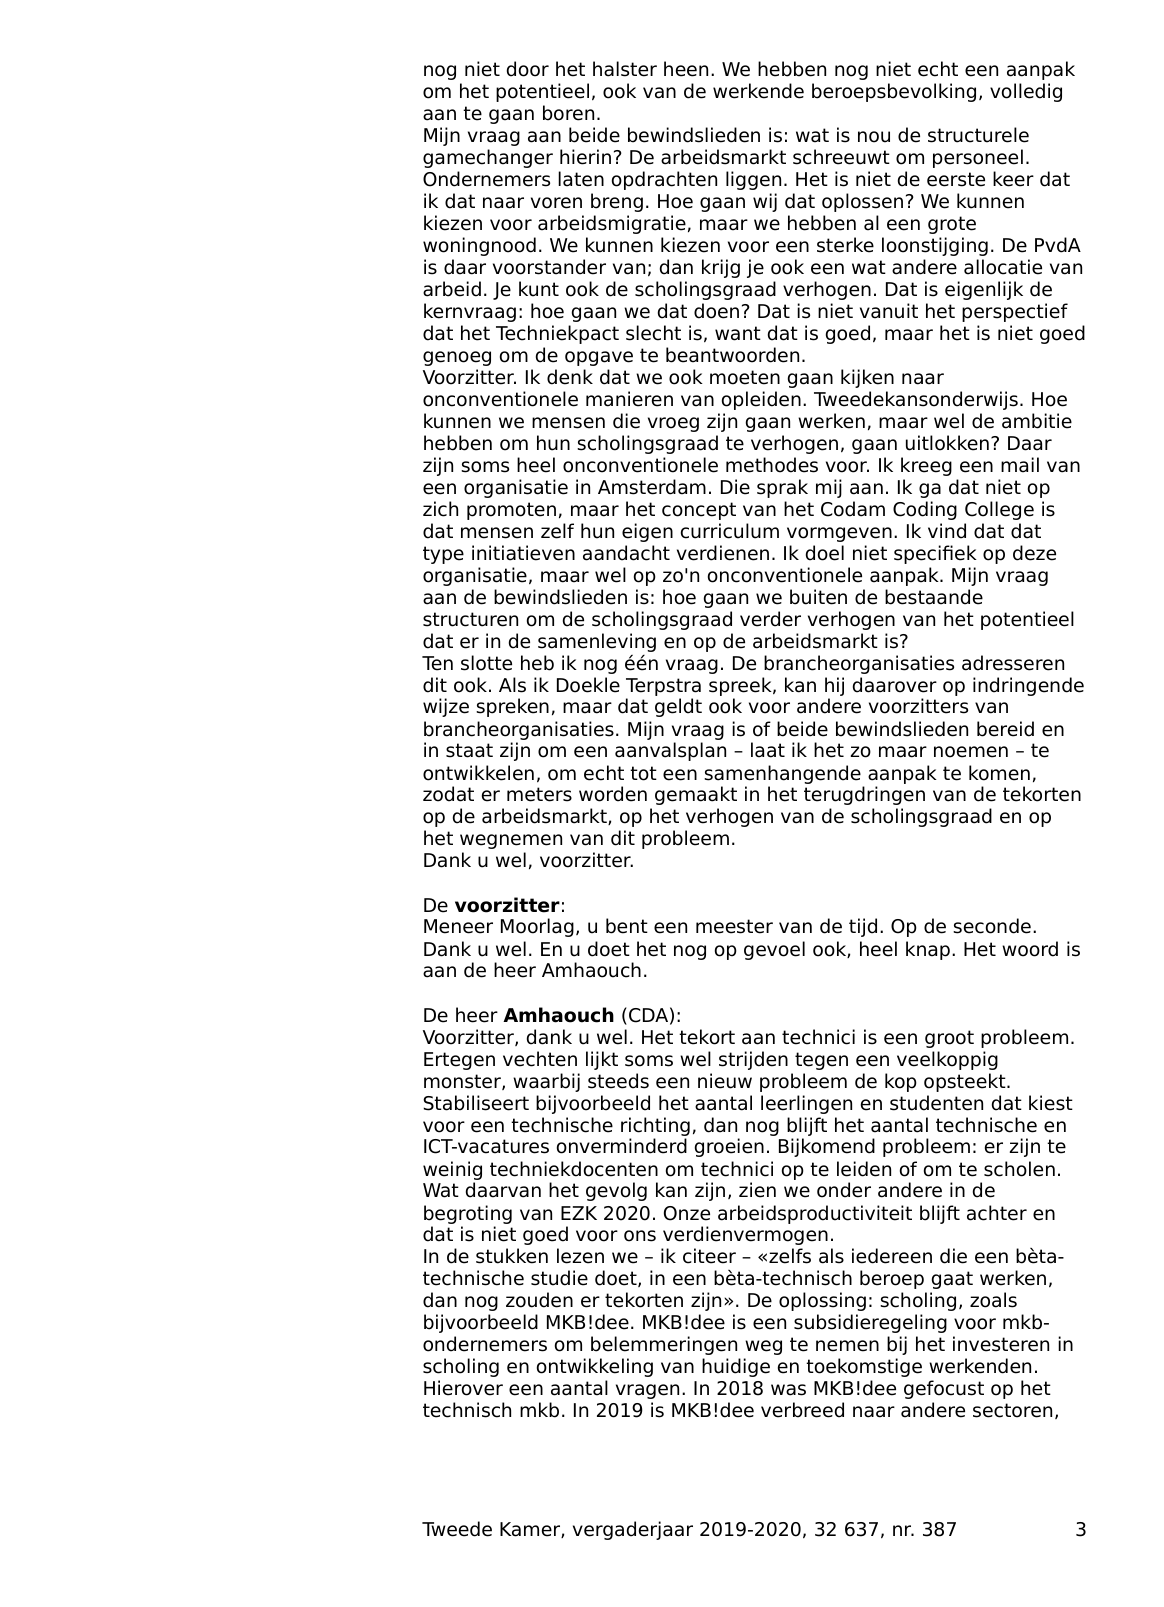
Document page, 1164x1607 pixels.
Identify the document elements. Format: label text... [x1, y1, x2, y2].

text De heer Amhaouch (CDA): [422, 1004, 1087, 1027]
text De voorzitter: [422, 894, 1087, 916]
text Mijn vraag aan beide bewindslieden is: wat is nou de structurele gamechanger hierin? De arbeidsmarkt schreeuwt om personeel. Ondernemers laten opdrachten liggen. Het is niet de eerste keer dat ik dat naar voren breng. Hoe gaan wij dat oplossen? We kunnen kiezen voor arbeidsmigratie, maar we hebben al een grote woningnood. We kunnen kiezen voor een sterke loonstijging. De PvdA is daar voorstander van; dan krijg je ook een wat andere allocatie van arbeid. Je kunt ook de scholingsgraad verhogen. Dat is eigenlijk de kernvraag: hoe gaan we dat doen? Dat is niet vanuit het perspectief dat het Techniekpact slecht is, want dat is goed, maar het is niet goed genoeg om de opgave te beantwoorden. [422, 125, 1087, 367]
text Meneer Moorlag, u bent een meester van de tijd. Op de seconde. Dank u wel. En u doet het nog op gevoel ook, heel knap. Het woord is aan de heer Amhaouch. [422, 916, 1087, 982]
text Ten slotte heb ik nog één vraag. De brancheorganisaties adresseren dit ook. Als ik Doekle Terpstra spreek, kan hij daarover op indringende wijze spreken, maar dat geldt ook voor andere voorzitters van brancheorganisaties. Mijn vraag is of beide bewindslieden bereid en in staat zijn om een aanvalsplan – laat ik het zo maar noemen – te ontwikkelen, om echt tot een samenhangende aanpak te komen, zodat er meters worden gemaakt in het terugdringen van de tekorten op de arbeidsmarkt, op het verhogen van de scholingsgraad en op het wegnemen van dit probleem. [422, 652, 1087, 850]
text In de stukken lezen we – ik citeer – «zelfs als iedereen die een bèta-technische studie doet, in een bèta-technisch beroep gaat werken, dan nog zouden er tekorten zijn». De oplossing: scholing, zoals bijvoorbeeld MKB!dee. MKB!dee is een subsidieregeling voor mkb-ondernemers om belemmeringen weg te nemen bij het investeren in scholing en ontwikkeling van huidige en toekomstige werkenden. Hierover een aantal vragen. In 2018 was MKB!dee gefocust op het technisch mkb. In 2019 is MKB!dee verbreed naar andere sectoren, [422, 1246, 1087, 1422]
text Dank u wel, voorzitter. [422, 850, 1087, 872]
text nog niet door het halster heen. We hebben nog niet echt een aanpak om het potentieel, ook van de werkende beroepsbevolking, volledig aan te gaan boren. [422, 59, 1087, 125]
text Voorzitter. Ik denk dat we ook moeten gaan kijken naar onconventionele manieren van opleiden. Tweedekansonderwijs. Hoe kunnen we mensen die vroeg zijn gaan werken, maar wel de ambitie hebben om hun scholingsgraad te verhogen, gaan uitlokken? Daar zijn soms heel onconventionele methodes voor. Ik kreeg een mail van een organisatie in Amsterdam. Die sprak mij aan. Ik ga dat niet op zich promoten, maar het concept van het Codam Coding College is dat mensen zelf hun eigen curriculum vormgeven. Ik vind dat dat type initiatieven aandacht verdienen. Ik doel niet specifiek op deze organisatie, maar wel op zo'n onconventionele aanpak. Mijn vraag aan de bewindslieden is: hoe gaan we buiten de bestaande structuren om de scholingsgraad verder verhogen van het potentieel dat er in de samenleving en op de arbeidsmarkt is? [422, 367, 1087, 652]
text Voorzitter, dank u wel. Het tekort aan technici is een groot probleem. Ertegen vechten lijkt soms wel strijden tegen een veelkoppig monster, waarbij steeds een nieuw probleem de kop opsteekt. Stabiliseert bijvoorbeeld het aantal leerlingen en studenten dat kiest voor een technische richting, dan nog blijft het aantal technische en ICT-vacatures onverminderd groeien. Bijkomend probleem: er zijn te weinig techniekdocenten om technici op te leiden of om te scholen. Wat daarvan het gevolg kan zijn, zien we onder andere in de begroting van EZK 2020. Onze arbeidsproductiviteit blijft achter en dat is niet goed voor ons verdienvermogen. [422, 1027, 1087, 1246]
